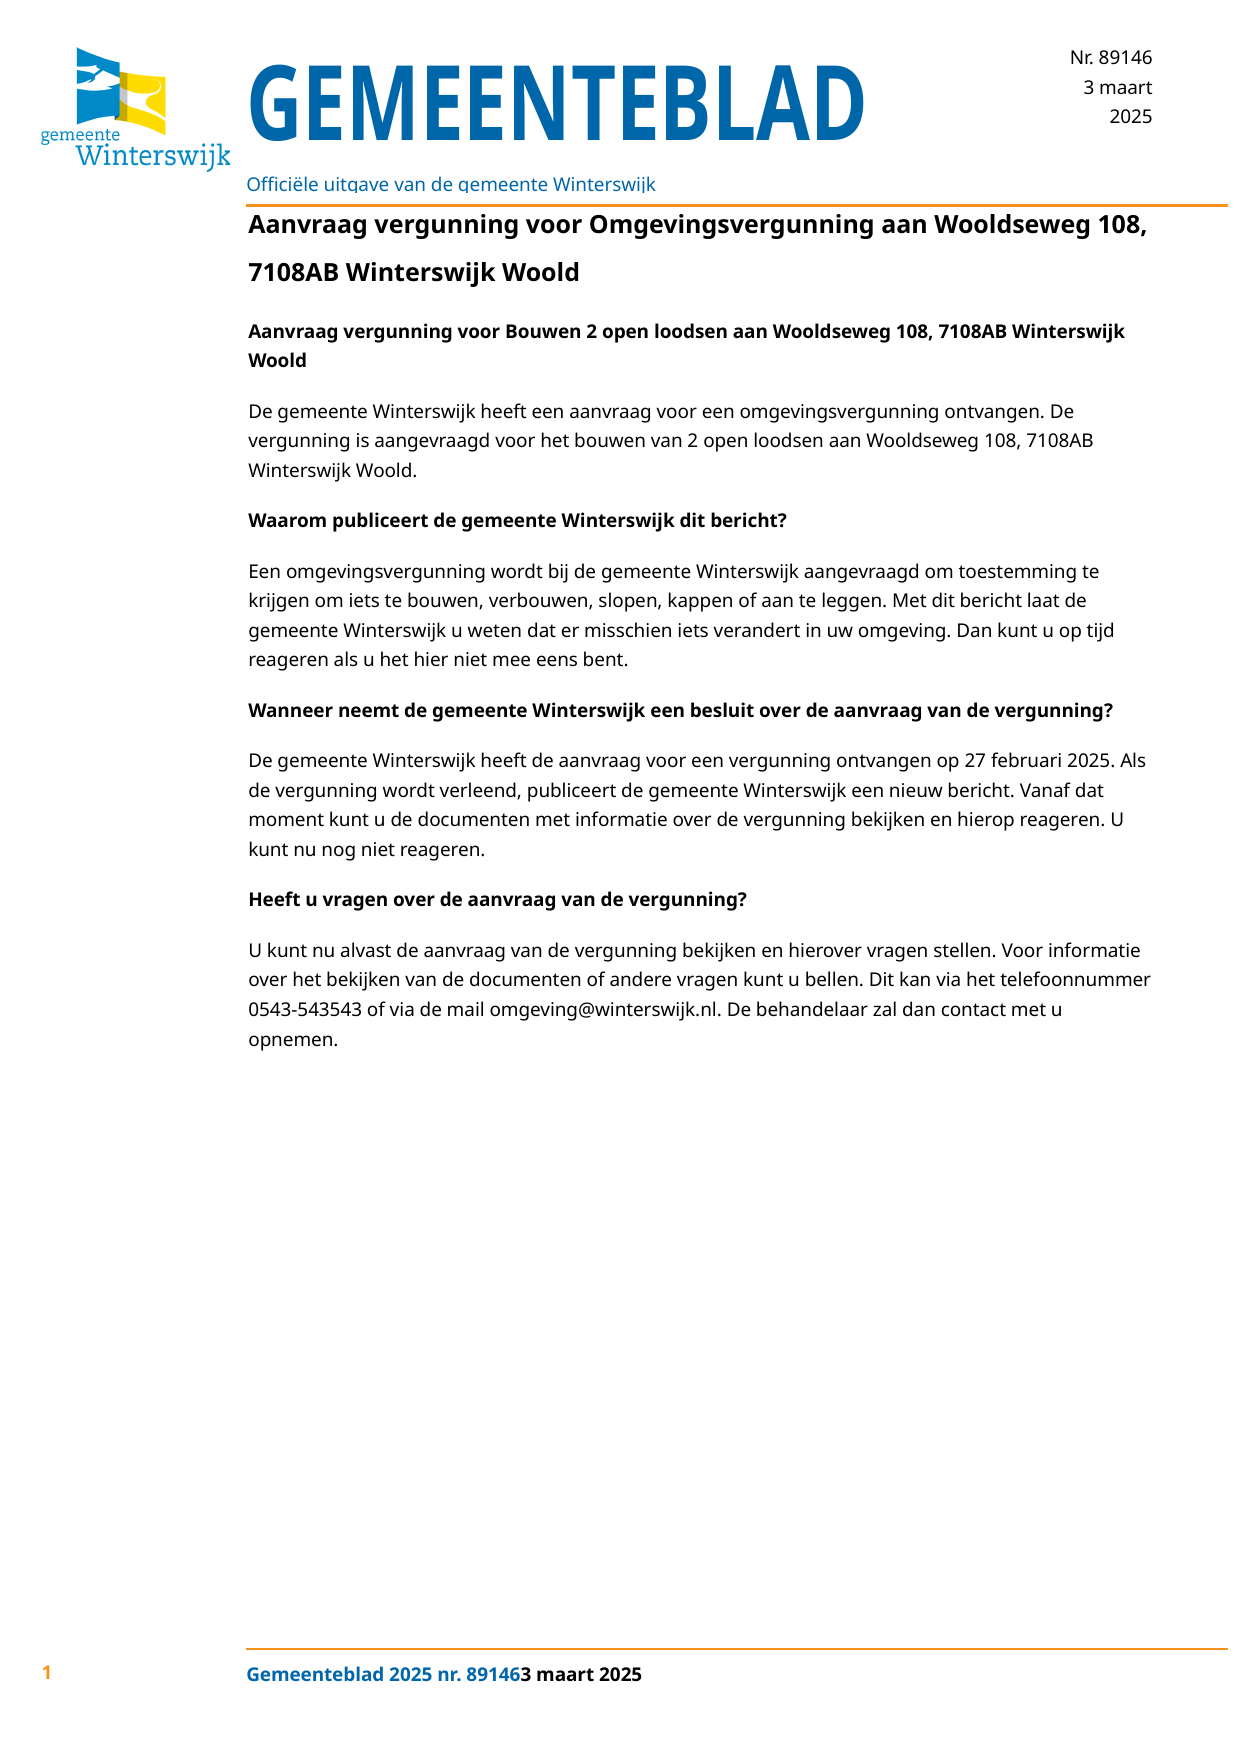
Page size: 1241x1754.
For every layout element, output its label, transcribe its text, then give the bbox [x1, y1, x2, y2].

text De gemeente Winterswijk heeft de aanvraag voor een vergunning ontvangen op 27 februari 2025. Als de vergunning wordt verleend, publiceert de gemeente Winterswijk een nieuw bericht. Vanaf dat moment kunt u de documenten met informatie over de vergunning bekijken en hierop reageren. U kunt nu nog niet reageren. [248, 747, 1152, 862]
picture [225, 153, 231, 162]
picture [41, 47, 231, 172]
text De gemeente Winterswijk heeft een aanvraag voor een omgevingsvergunning ontvangen. De vergunning is aangevraagd voor het bouwen van 2 open loodsen aan Wooldseweg 108, 7108AB Winterswijk Woold. [248, 398, 1152, 483]
text Aanvraag vergunning voor Omgevingsvergunning aan Wooldseweg 108, 7108AB Winterswijk Woold [248, 207, 1152, 288]
text Heeft u vragen over de aanvraag van de vergunning? [248, 887, 1152, 912]
text U kunt nu alvast de aanvraag van de vergunning bekijken en hierover vragen stellen. Voor informatie over het bekijken van de documenten of andere vragen kunt u bellen. Dit kan via het telefoonnummer 0543-543543 of via de mail omgeving@winterswijk.nl. De behandelaar zal dan contact met u opnemen. [248, 937, 1152, 1052]
text Een omgevingsvergunning wordt bij de gemeente Winterswijk aangevraagd om toestemming te krijgen om iets te bouwen, verbouwen, slopen, kappen of aan te leggen. Met dit bericht laat de gemeente Winterswijk u weten dat er misschien iets verandert in uw omgeving. Dan kunt u op tijd reageren als u het hier niet mee eens bent. [248, 558, 1152, 672]
text Waarom publiceert de gemeente Winterswijk dit bericht? [248, 507, 1152, 533]
text Wanneer neemt de gemeente Winterswijk een besluit over de aanvraag van de vergunning? [248, 697, 1152, 723]
text Aanvraag vergunning voor Bouwen 2 open loodsen aan Wooldseweg 108, 7108AB Winterswijk Woold [248, 318, 1152, 373]
